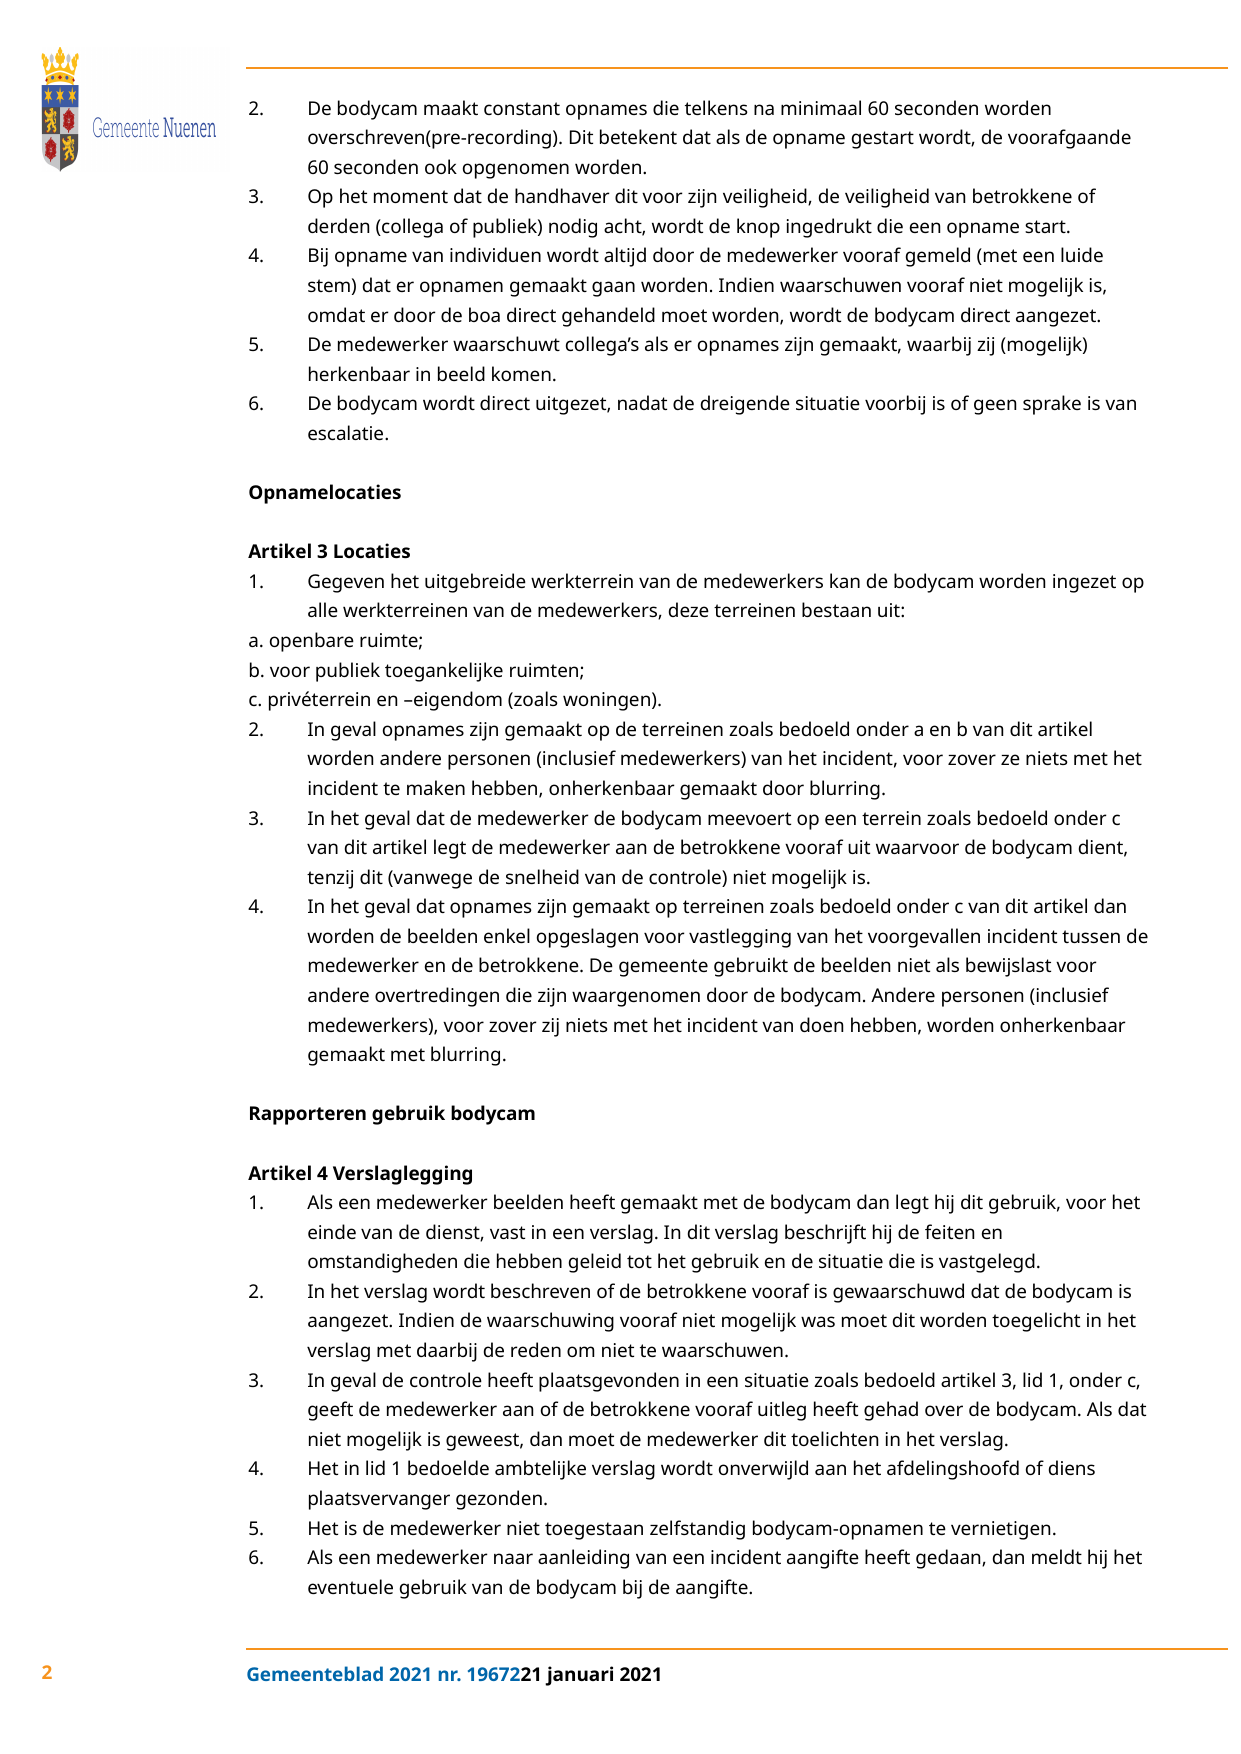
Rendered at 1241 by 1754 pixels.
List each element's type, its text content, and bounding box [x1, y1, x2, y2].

list Bij opname van individuen wordt altijd door de medewerker vooraf gemeld (met een luide stem) dat er opnamen gemaakt gaan worden. Indien waarschuwen vooraf niet mogelijk is, omdat er door de boa direct gehandeld moet worden, wordt de bodycam direct aangezet. [248, 243, 1152, 328]
text c. privéterrein en –eigendom (zoals woningen). [248, 686, 1152, 712]
list Het is de medewerker niet toegestaan zelfstandig bodycam-opnamen te vernietigen. [248, 1515, 1152, 1541]
list In het geval dat opnames zijn gemaakt op terreinen zoals bedoeld onder c van dit artikel dan worden de beelden enkel opgeslagen voor vastlegging van het voorgevallen incident tussen de medewerker en de betrokkene. De gemeente gebruikt de beelden niet als bewijslast voor andere overtredingen die zijn waargenomen door de bodycam. Andere personen (inclusief medewerkers), voor zover zij niets met het incident van doen hebben, worden onherkenbaar gemaakt met blurring. [248, 893, 1152, 1067]
list Op het moment dat de handhaver dit voor zijn veiligheid, de veiligheid van betrokkene of derden (collega of publiek) nodig acht, wordt de knop ingedrukt die een opname start. [248, 183, 1152, 239]
text a. openbare ruimte; [248, 627, 1152, 653]
text b. voor publiek toegankelijke ruimten; [248, 657, 1152, 683]
list Als een medewerker naar aanleiding van een incident aangifte heeft gedaan, dan meldt hij het eventuele gebruik van de bodycam bij de aangifte. [248, 1544, 1152, 1600]
list In het verslag wordt beschreven of de betrokkene vooraf is gewaarschuwd dat de bodycam is aangezet. Indien de waarschuwing vooraf niet mogelijk was moet dit worden toegelicht in het verslag met daarbij de reden om niet te waarschuwen. [248, 1278, 1152, 1363]
text Opnamelocaties [248, 479, 1152, 505]
text Artikel 4 Verslaglegging [248, 1160, 1152, 1186]
list In het geval dat de medewerker de bodycam meevoert op een terrein zoals bedoeld onder c van dit artikel legt de medewerker aan de betrokkene vooraf uit waarvoor de bodycam dient, tenzij dit (vanwege de snelheid van de controle) niet mogelijk is. [248, 805, 1152, 890]
list In geval opnames zijn gemaakt op de terreinen zoals bedoeld onder a en b van dit artikel worden andere personen (inclusief medewerkers) van het incident, voor zover ze niets met het incident te maken hebben, onherkenbaar gemaakt door blurring. [248, 716, 1152, 801]
list De bodycam wordt direct uitgezet, nadat de dreigende situatie voorbij is of geen sprake is van escalatie. [248, 391, 1152, 446]
list De medewerker waarschuwt collega’s als er opnames zijn gemaakt, waarbij zij (mogelijk) herkenbaar in beeld komen. [248, 331, 1152, 387]
text Rapporteren gebruik bodycam [248, 1101, 1152, 1126]
list De bodycam maakt constant opnames die telkens na minimaal 60 seconden worden overschreven(pre-recording). Dit betekent dat als de opname gestart wordt, de voorafgaande 60 seconden ook opgenomen worden. [248, 95, 1152, 180]
list In geval de controle heeft plaatsgevonden in een situatie zoals bedoeld artikel 3, lid 1, onder c, geeft de medewerker aan of de betrokkene vooraf uitleg heeft gehad over de bodycam. Als dat niet mogelijk is geweest, dan moet de medewerker dit toelichten in het verslag. [248, 1367, 1152, 1452]
list Het in lid 1 bedoelde ambtelijke verslag wordt onverwijld aan het afdelingshoofd of diens plaatsvervanger gezonden. [248, 1456, 1152, 1511]
list Als een medewerker beelden heeft gemaakt met de bodycam dan legt hij dit gebruik, voor het einde van de dienst, vast in een verslag. In dit verslag beschrijft hij de feiten en omstandigheden die hebben geleid tot het gebruik en de situatie die is vastgelegd. [248, 1189, 1152, 1274]
text Artikel 3 Locaties [248, 538, 1152, 564]
picture [41, 47, 231, 172]
list Gegeven het uitgebreide werkterrein van de medewerkers kan de bodycam worden ingezet op alle werkterreinen van de medewerkers, deze terreinen bestaan uit: [248, 568, 1152, 623]
